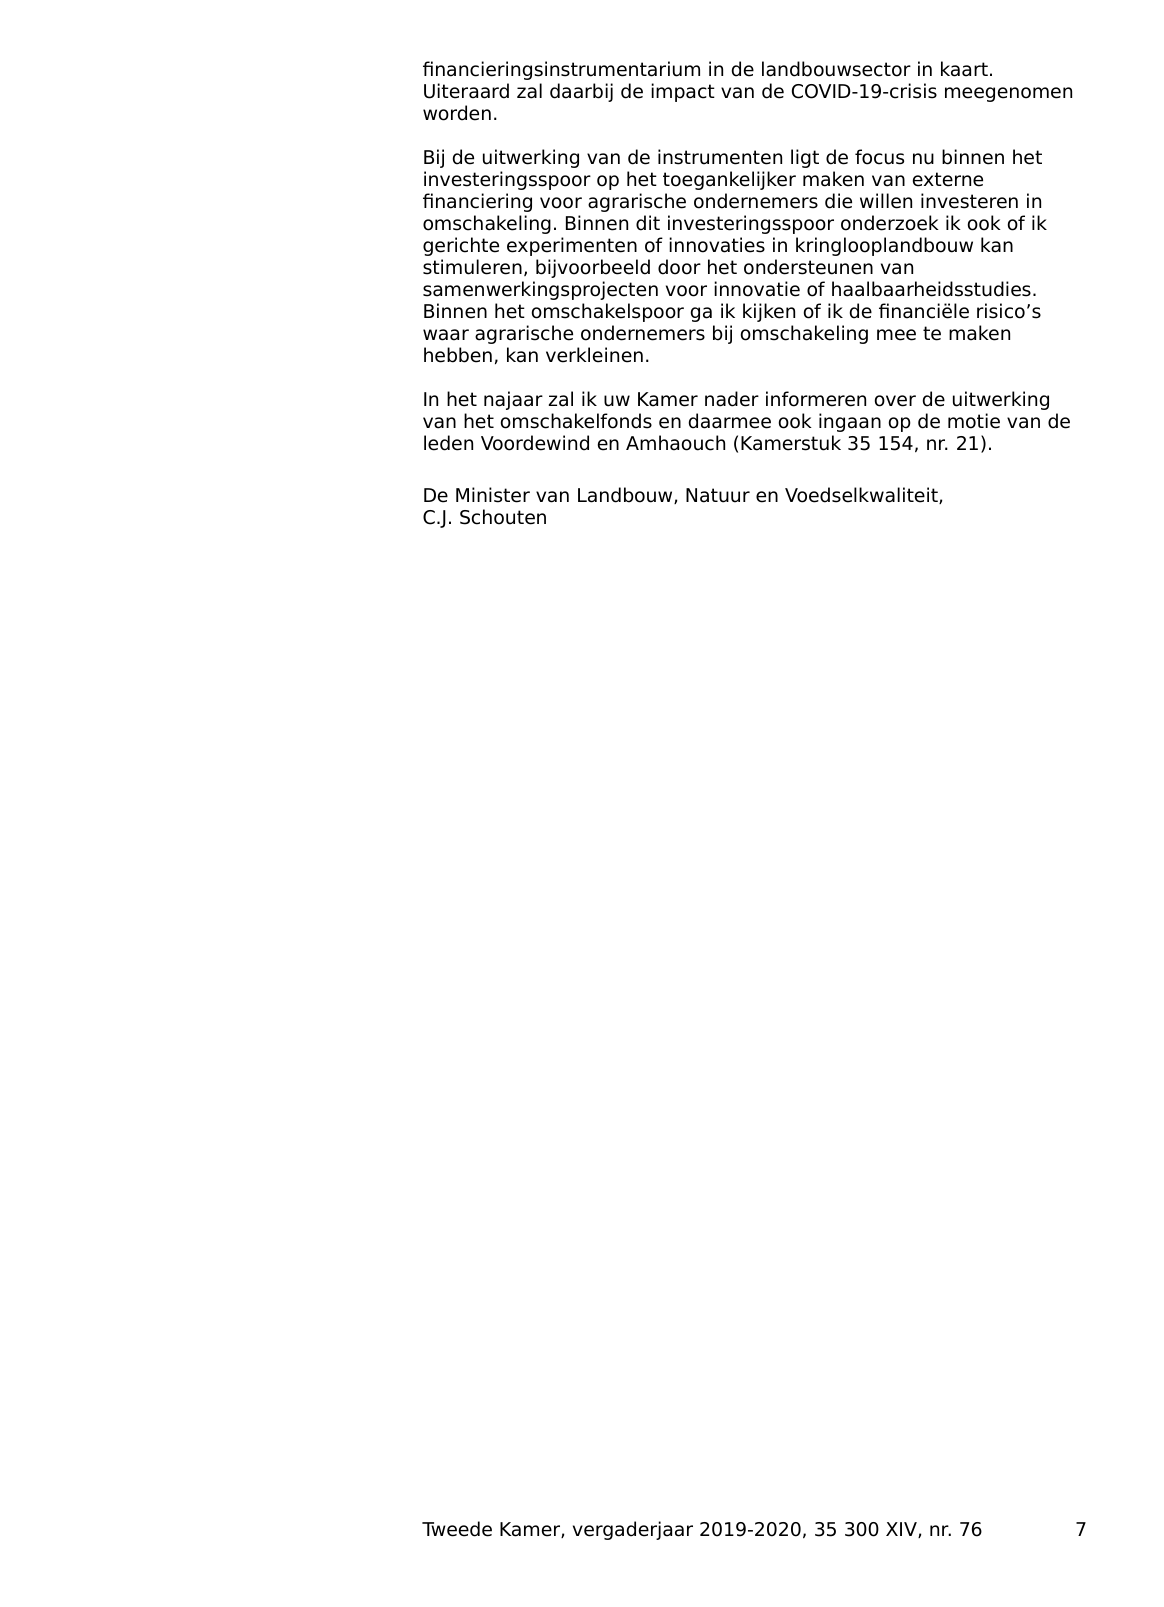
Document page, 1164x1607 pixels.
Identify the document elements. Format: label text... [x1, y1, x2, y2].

text Bij de uitwerking van de instrumenten ligt de focus nu binnen het investeringsspoor op het toegankelijker maken van externe financiering voor agrarische ondernemers die willen investeren in omschakeling. Binnen dit investeringsspoor onderzoek ik ook of ik gerichte experimenten of innovaties in kringlooplandbouw kan stimuleren, bijvoorbeeld door het ondersteunen van samenwerkingsprojecten voor innovatie of haalbaarheidsstudies. Binnen het omschakelspoor ga ik kijken of ik de financiële risico’s waar agrarische ondernemers bij omschakeling mee te maken hebben, kan verkleinen. [422, 147, 1087, 367]
text In het najaar zal ik uw Kamer nader informeren over de uitwerking van het omschakelfonds en daarmee ook ingaan op de motie van de leden Voordewind en Amhaouch (Kamerstuk 35 154, nr. 21). [422, 389, 1087, 455]
text De Minister van Landbouw, Natuur en Voedselkwaliteit, C.J. Schouten [422, 485, 1087, 529]
text financieringsinstrumentarium in de landbouwsector in kaart. Uiteraard zal daarbij de impact van de COVID-19-crisis meegenomen worden. [422, 59, 1087, 125]
